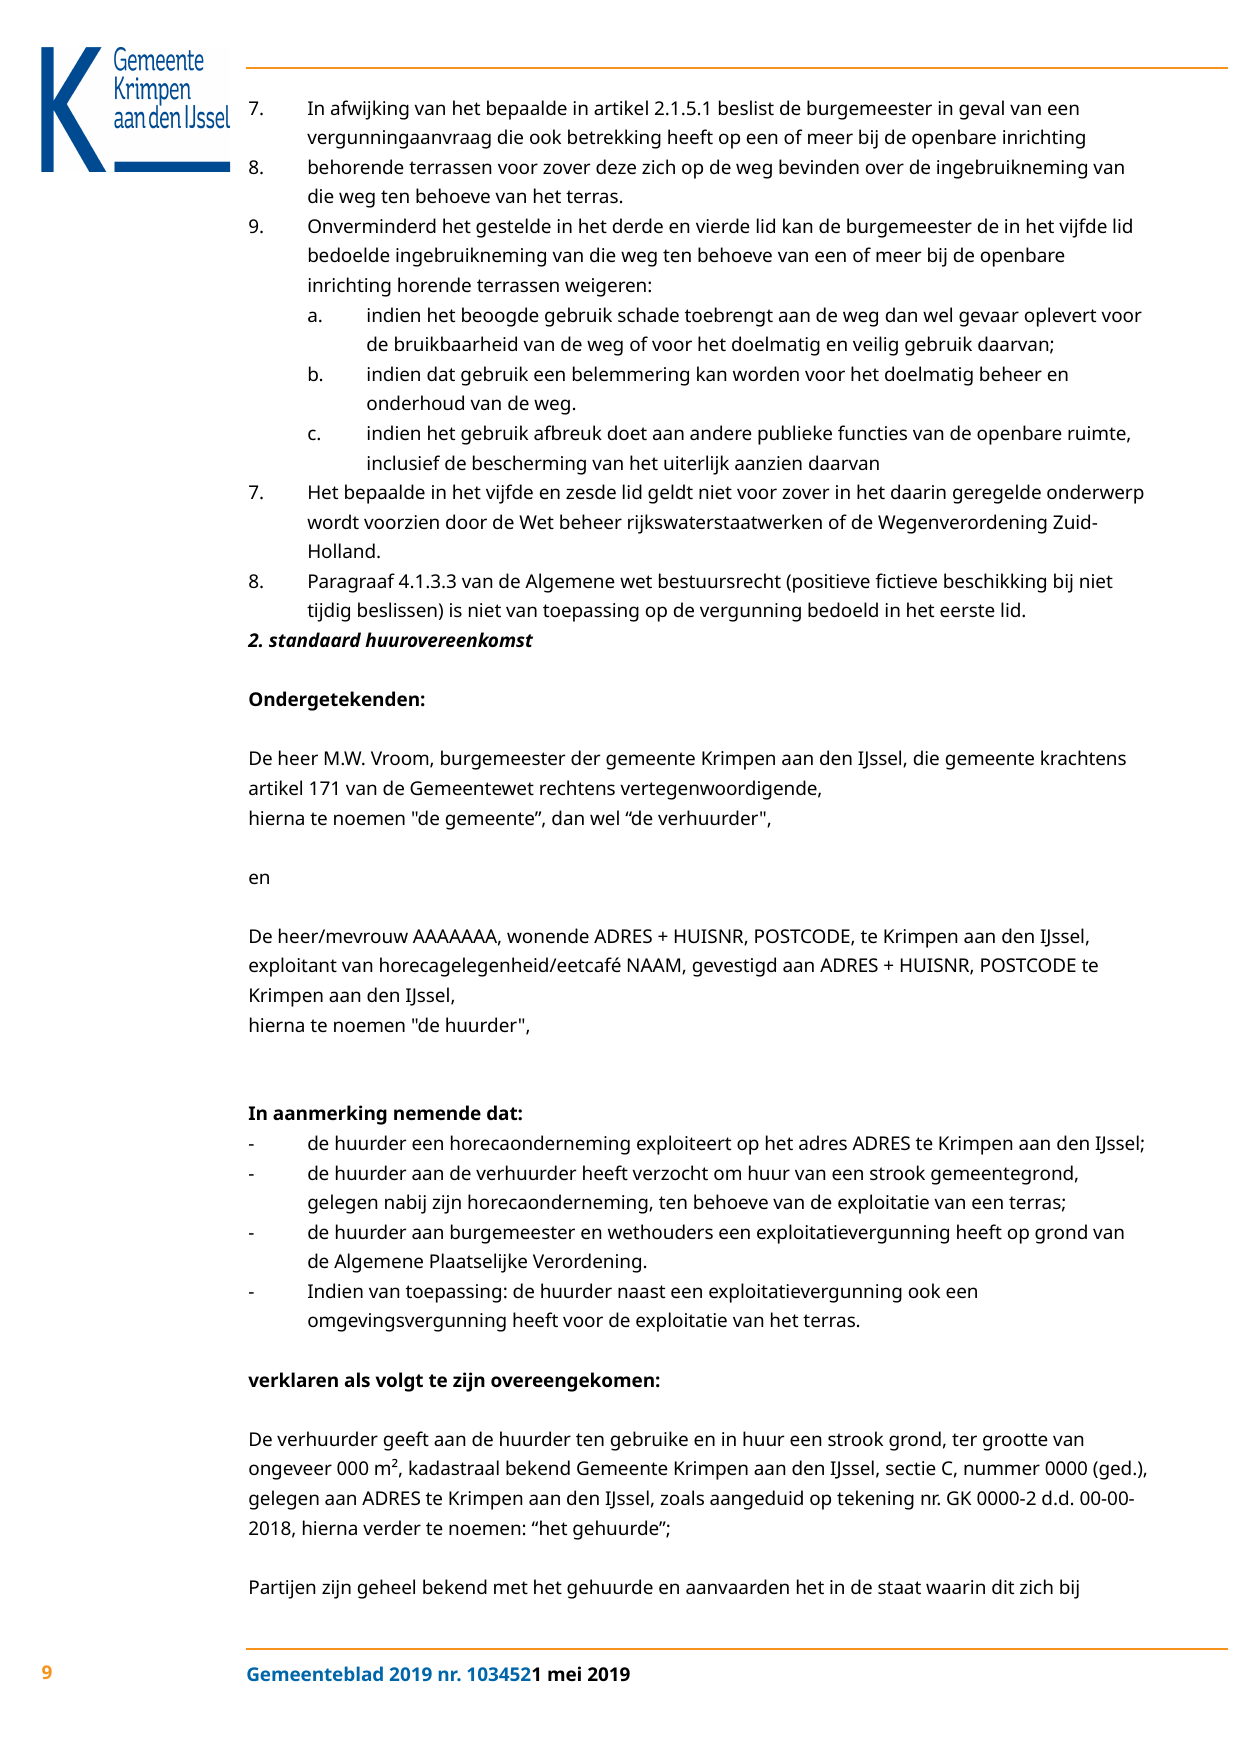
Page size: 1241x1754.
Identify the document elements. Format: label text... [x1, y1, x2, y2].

text Ondergetekenden: [248, 686, 1152, 712]
text hierna te noemen "de huurder", [248, 1012, 1152, 1038]
list Indien van toepassing: de huurder naast een exploitatievergunning ook een omgevingsvergunning heeft voor de exploitatie van het terras. [248, 1278, 1152, 1333]
text In aanmerking nemende dat: [248, 1101, 1152, 1126]
list Het bepaalde in het vijfde en zesde lid geldt niet voor zover in het daarin geregelde onderwerp wordt voorzien door de Wet beheer rijkswaterstaatwerken of de Wegenverordening Zuid-Holland. [248, 479, 1152, 564]
list de huurder een horecaonderneming exploiteert op het adres ADRES te Krimpen aan den IJssel; [248, 1130, 1152, 1156]
text De heer M.W. Vroom, burgemeester der gemeente Krimpen aan den IJssel, die gemeente krachtens artikel 171 van de Gemeentewet rechtens vertegenwoordigende, [248, 746, 1152, 801]
list behorende terrassen voor zover deze zich op de weg bevinden over de ingebruikneming van die weg ten behoeve van het terras. [248, 154, 1152, 209]
text verklaren als volgt te zijn overeengekomen: [248, 1367, 1152, 1393]
list de huurder aan de verhuurder heeft verzocht om huur van een strook gemeentegrond, gelegen nabij zijn horecaonderneming, ten behoeve van de exploitatie van een terras; [248, 1160, 1152, 1215]
list Onverminderd het gestelde in het derde en vierde lid kan de burgemeester de in het vijfde lid bedoelde ingebruikneming van die weg ten behoeve van een of meer bij de openbare inrichting horende terrassen weigeren: [248, 213, 1152, 298]
text De heer/mevrouw AAAAAAA, wonende ADRES + HUISNR, POSTCODE, te Krimpen aan den IJssel, exploitant van horecagelegenheid/eetcafé NAAM, gevestigd aan ADRES + HUISNR, POSTCODE te Krimpen aan den IJssel, [248, 923, 1152, 1008]
list indien het beoogde gebruik schade toebrengt aan de weg dan wel gevaar oplevert voor de bruikbaarheid van de weg of voor het doelmatig en veilig gebruik daarvan; [307, 302, 1152, 357]
text Partijen zijn geheel bekend met het gehuurde en aanvaarden het in de staat waarin dit zich bij [248, 1574, 1152, 1600]
list Paragraaf 4.1.3.3 van de Algemene wet bestuursrecht (positieve fictieve beschikking bij niet tijdig beslissen) is niet van toepassing op de vergunning bedoeld in het eerste lid. [248, 568, 1152, 623]
text en [248, 864, 1152, 890]
picture [41, 47, 231, 172]
list indien dat gebruik een belemmering kan worden voor het doelmatig beheer en onderhoud van de weg. [307, 361, 1152, 416]
list de huurder aan burgemeester en wethouders een exploitatievergunning heeft op grond van de Algemene Plaatselijke Verordening. [248, 1219, 1152, 1274]
text hierna te noemen "de gemeente”, dan wel “de verhuurder", [248, 805, 1152, 831]
list In afwijking van het bepaalde in artikel 2.1.5.1 beslist de burgemeester in geval van een vergunningaanvraag die ook betrekking heeft op een of meer bij de openbare inrichting [248, 95, 1152, 150]
text De verhuurder geeft aan de huurder ten gebruike en in huur een strook grond, ter grootte van ongeveer 000 m², kadastraal bekend Gemeente Krimpen aan den IJssel, sectie C, nummer 0000 (ged.), gelegen aan ADRES te Krimpen aan den IJssel, zoals aangeduid op tekening nr. GK 0000-2 d.d. 00-00-2018, hierna verder te noemen: “het gehuurde”; [248, 1426, 1152, 1541]
text 2. standaard huurovereenkomst [248, 627, 1152, 653]
list indien het gebruik afbreuk doet aan andere publieke functies van de openbare ruimte, inclusief de bescherming van het uiterlijk aanzien daarvan [307, 420, 1152, 476]
